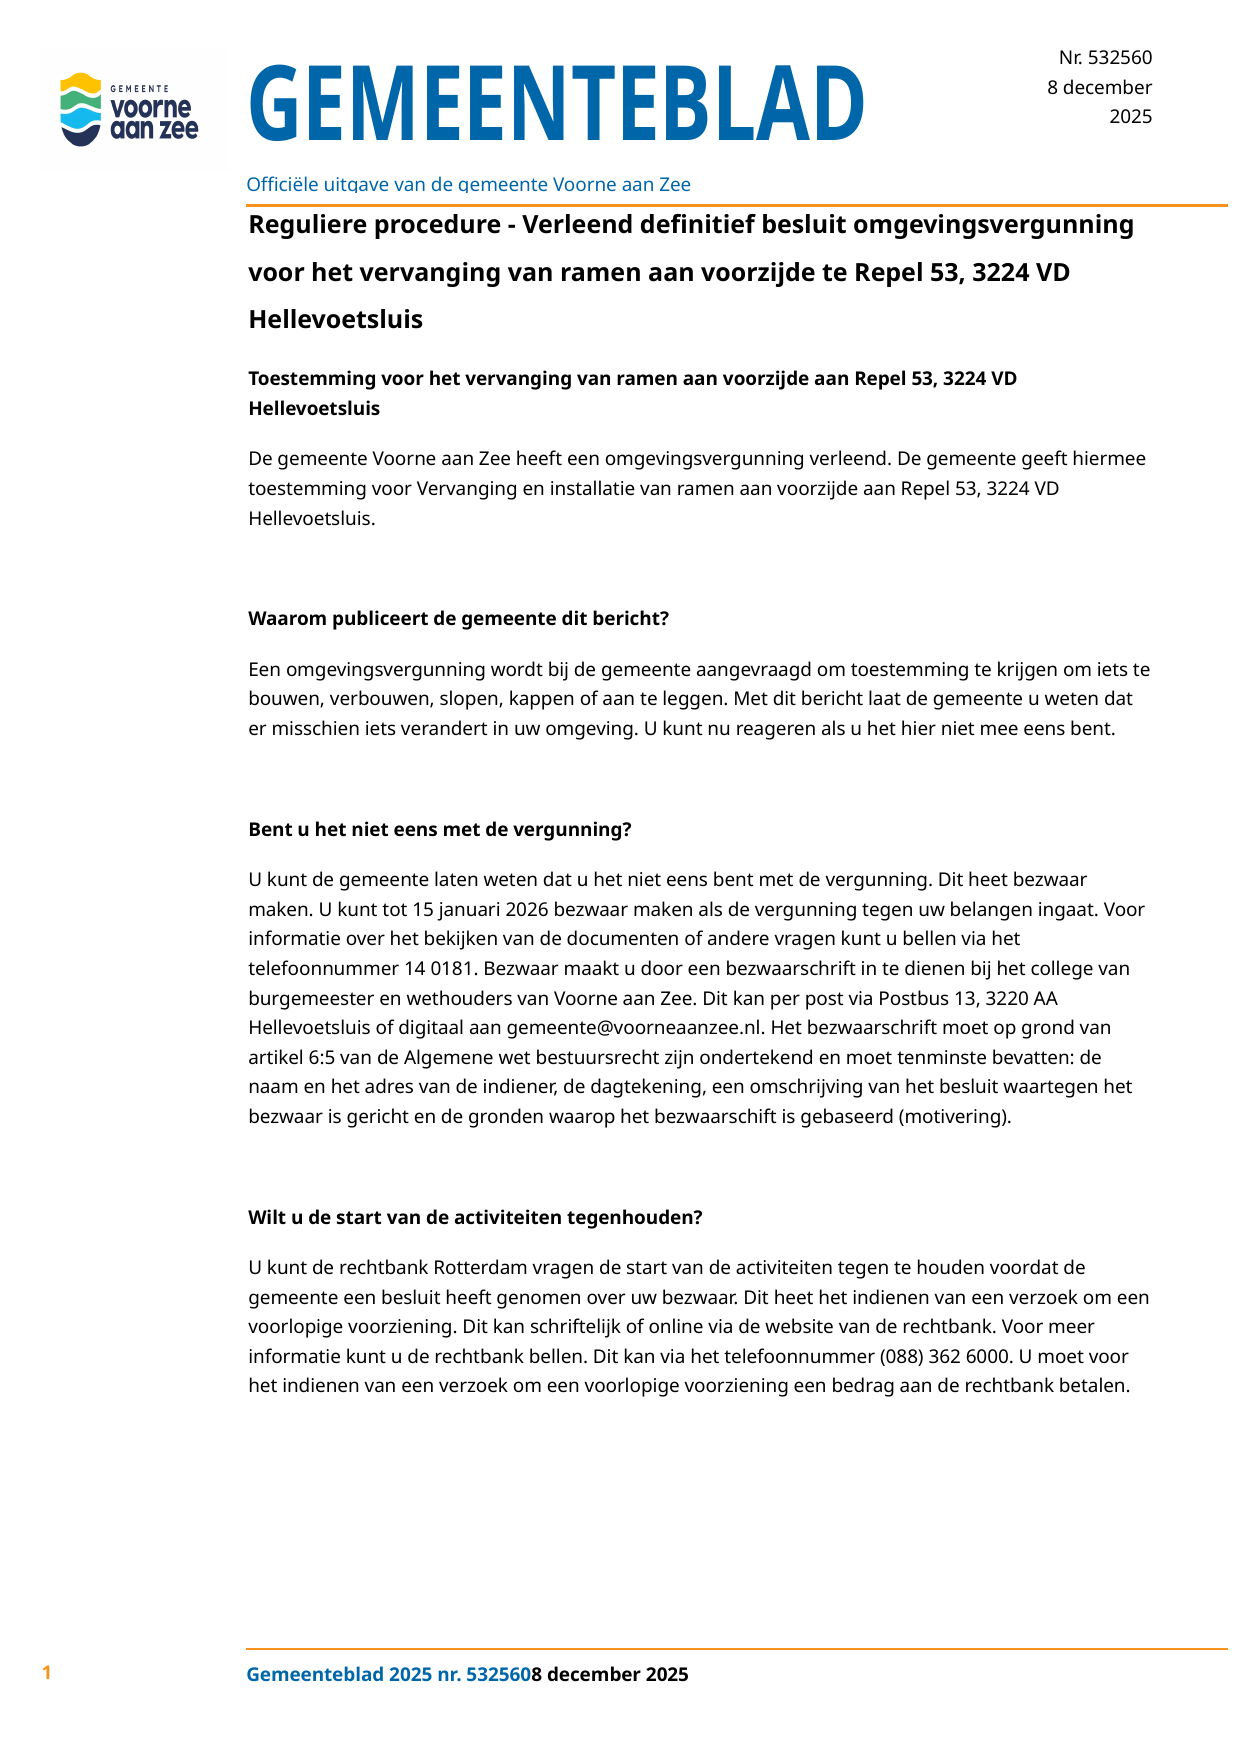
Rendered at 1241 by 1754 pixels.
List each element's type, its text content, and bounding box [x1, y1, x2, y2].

text Een omgevingsvergunning wordt bij de gemeente aangevraagd om toestemming te krijgen om iets te bouwen, verbouwen, slopen, kappen of aan te leggen. Met dit bericht laat de gemeente u weten dat er misschien iets verandert in uw omgeving. U kunt nu reageren als u het hier niet mee eens bent. [248, 656, 1152, 741]
text Bent u het niet eens met de vergunning? [248, 816, 1152, 842]
text Reguliere procedure - Verleend definitief besluit omgevingsvergunning voor het vervanging van ramen aan voorzijde te Repel 53, 3224 VD Hellevoetsluis [248, 207, 1152, 336]
text Waarom publiceert de gemeente dit bericht? [248, 606, 1152, 631]
text De gemeente Voorne aan Zee heeft een omgevingsvergunning verleend. De gemeente geeft hiermee toestemming voor Vervanging en installatie van ramen aan voorzijde aan Repel 53, 3224 VD Hellevoetsluis. [248, 446, 1152, 530]
text U kunt de rechtbank Rotterdam vragen de start van de activiteiten tegen te houden voordat de gemeente een besluit heeft genomen over uw bezwaar. Dit heet het indienen van een verzoek om een voorlopige voorziening. Dit kan schriftelijk of online via de website van de rechtbank. Voor meer informatie kunt u de rechtbank bellen. Dit kan via het telefoonnummer (088) 362 6000. U moet voor het indienen van een verzoek om een voorlopige voorziening een bedrag aan de rechtbank betalen. [248, 1254, 1152, 1398]
text Toestemming voor het vervanging van ramen aan voorzijde aan Repel 53, 3224 VD Hellevoetsluis [248, 366, 1152, 421]
text U kunt de gemeente laten weten dat u het niet eens bent met de vergunning. Dit heet bezwaar maken. U kunt tot 15 januari 2026 bezwaar maken als de vergunning tegen uw belangen ingaat. Voor informatie over het bekijken van de documenten of andere vragen kunt u bellen via het telefoonnummer 14 0181. Bezwaar maakt u door een bezwaarschrift in te dienen bij het college van burgemeester en wethouders van Voorne aan Zee. Dit kan per post via Postbus 13, 3220 AA Hellevoetsluis of digitaal aan gemeente@voorneaanzee.nl. Het bezwaarschrift moet op grond van artikel 6:5 van de Algemene wet bestuursrecht zijn ondertekend en moet tenminste bevatten: de naam en het adres van de indiener, de dagtekening, een omschrijving van het besluit waartegen het bezwaar is gericht en de gronden waarop het bezwaarschift is gebaseerd (motivering). [248, 866, 1152, 1129]
text Wilt u de start van de activiteiten tegenhouden? [248, 1204, 1152, 1229]
picture [41, 47, 231, 172]
